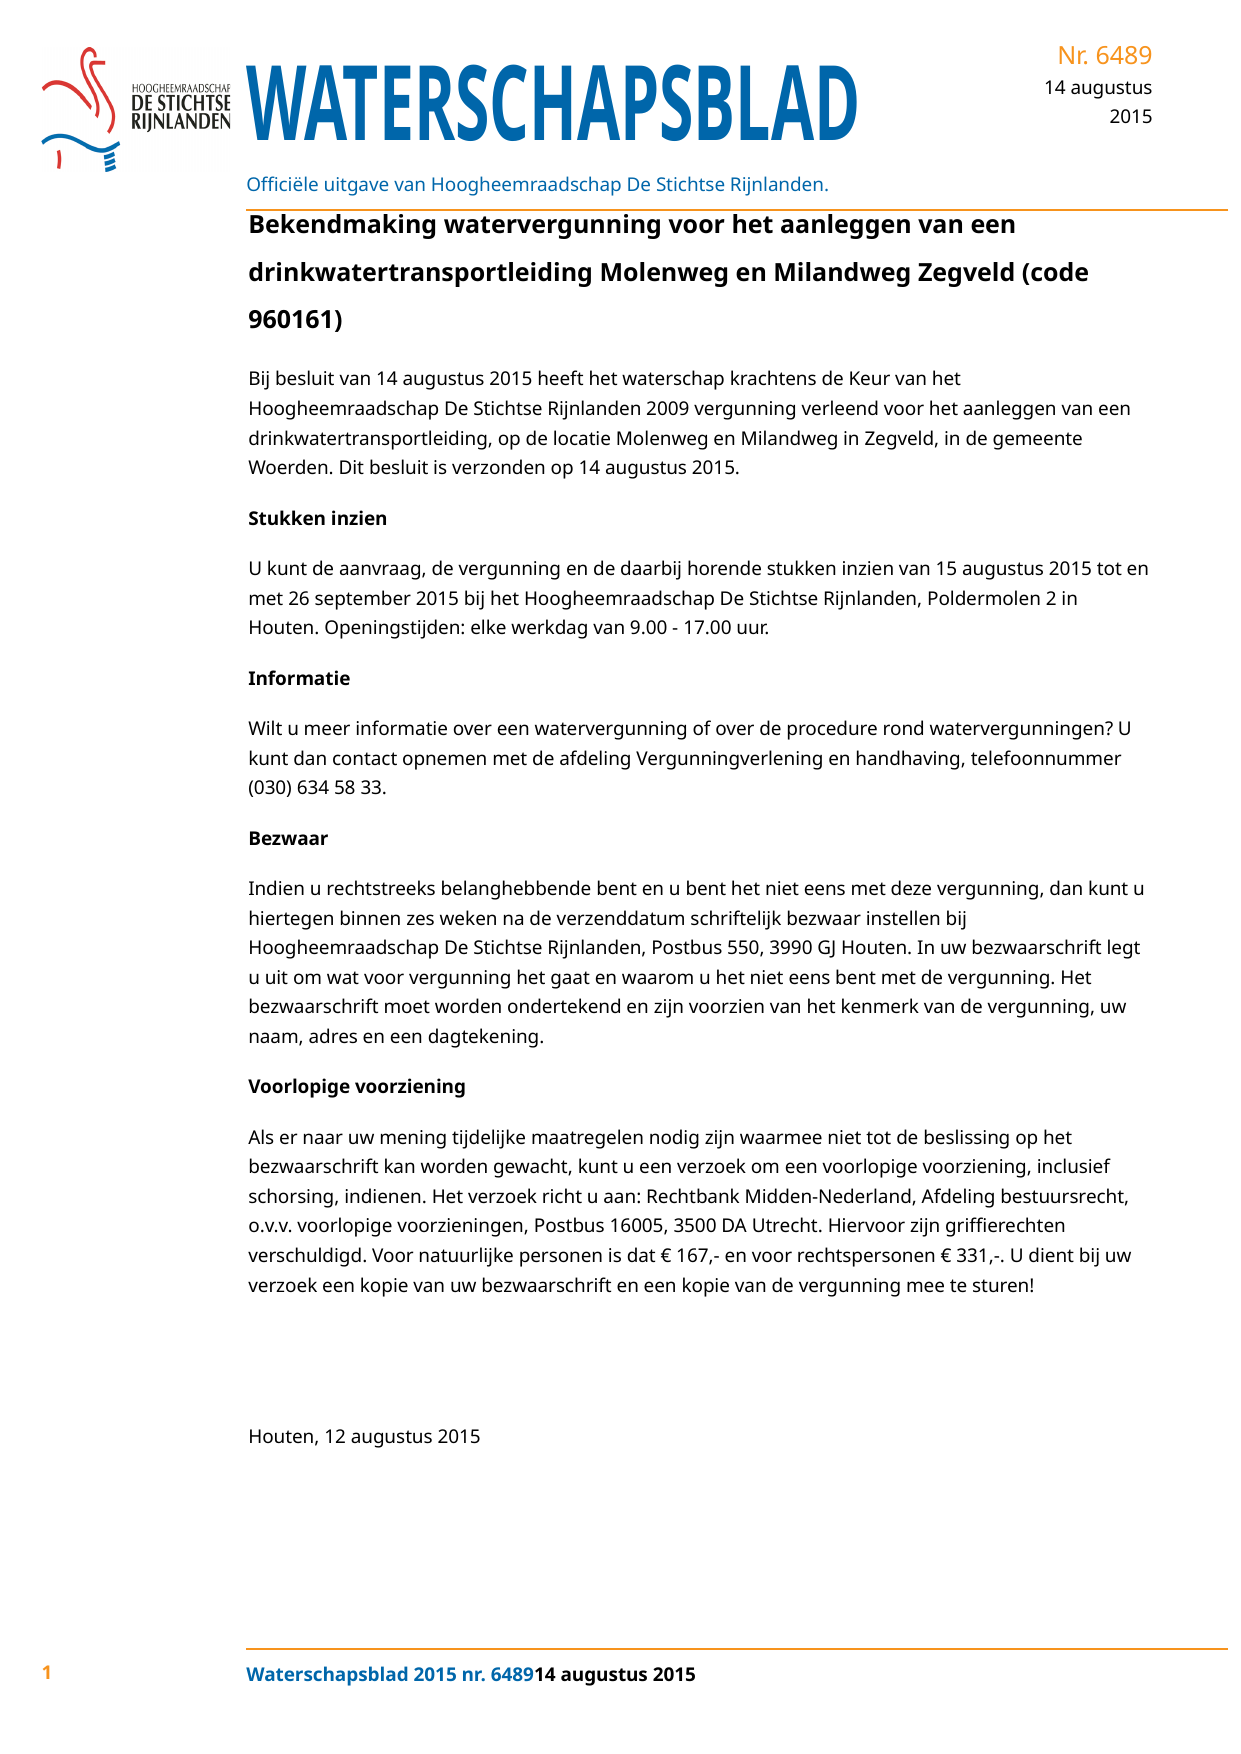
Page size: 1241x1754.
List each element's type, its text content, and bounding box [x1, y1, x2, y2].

text Als er naar uw mening tijdelijke maatregelen nodig zijn waarmee niet tot de beslissing op het bezwaarschrift kan worden gewacht, kunt u een verzoek om een voorlopige voorziening, inclusief schorsing, indienen. Het verzoek richt u aan: Rechtbank Midden-Nederland, Afdeling bestuursrecht, o.v.v. voorlopige voorzieningen, Postbus 16005, 3500 DA Utrecht. Hiervoor zijn griffierechten verschuldigd. Voor natuurlijke personen is dat € 167,- en voor rechtspersonen € 331,-. U dient bij uw verzoek een kopie van uw bezwaarschrift en een kopie van de vergunning mee te sturen! [248, 1124, 1152, 1297]
text Bekendmaking watervergunning voor het aanleggen van een drinkwatertransportleiding Molenweg en Milandweg Zegveld (code 960161) [248, 211, 1152, 336]
text Informatie [248, 665, 1152, 690]
text Indien u rechtstreeks belanghebbende bent en u bent het niet eens met deze vergunning, dan kunt u hiertegen binnen zes weken na de verzenddatum schriftelijk bezwaar instellen bij Hoogheemraadschap De Stichtse Rijnlanden, Postbus 550, 3990 GJ Houten. In uw bezwaarschrift legt u uit om wat voor vergunning het gaat en waarom u het niet eens bent met de vergunning. Het bezwaarschrift moet worden ondertekend en zijn voorzien van het kenmerk van de vergunning, uw naam, adres en een dagtekening. [248, 875, 1152, 1049]
picture [41, 47, 231, 172]
text U kunt de aanvraag, de vergunning en de daarbij horende stukken inzien van 15 augustus 2015 tot en met 26 september 2015 bij het Hoogheemraadschap De Stichtse Rijnlanden, Poldermolen 2 in Houten. Openingstijden: elke werkdag van 9.00 - 17.00 uur. [248, 555, 1152, 640]
text Voorlopige voorziening [248, 1073, 1152, 1099]
text Houten, 12 augustus 2015 [248, 1423, 1152, 1449]
text Bij besluit van 14 augustus 2015 heeft het waterschap krachtens de Keur van het Hoogheemraadschap De Stichtse Rijnlanden 2009 vergunning verleend voor het aanleggen van een drinkwatertransportleiding, op de locatie Molenweg en Milandweg in Zegveld, in de gemeente Woerden. Dit besluit is verzonden op 14 augustus 2015. [248, 366, 1152, 480]
text Wilt u meer informatie over een watervergunning of over de procedure rond watervergunningen? U kunt dan contact opnemen met de afdeling Vergunningverlening en handhaving, telefoonnummer (030) 634 58 33. [248, 715, 1152, 800]
text Bezwaar [248, 825, 1152, 850]
text Stukken inzien [248, 505, 1152, 530]
